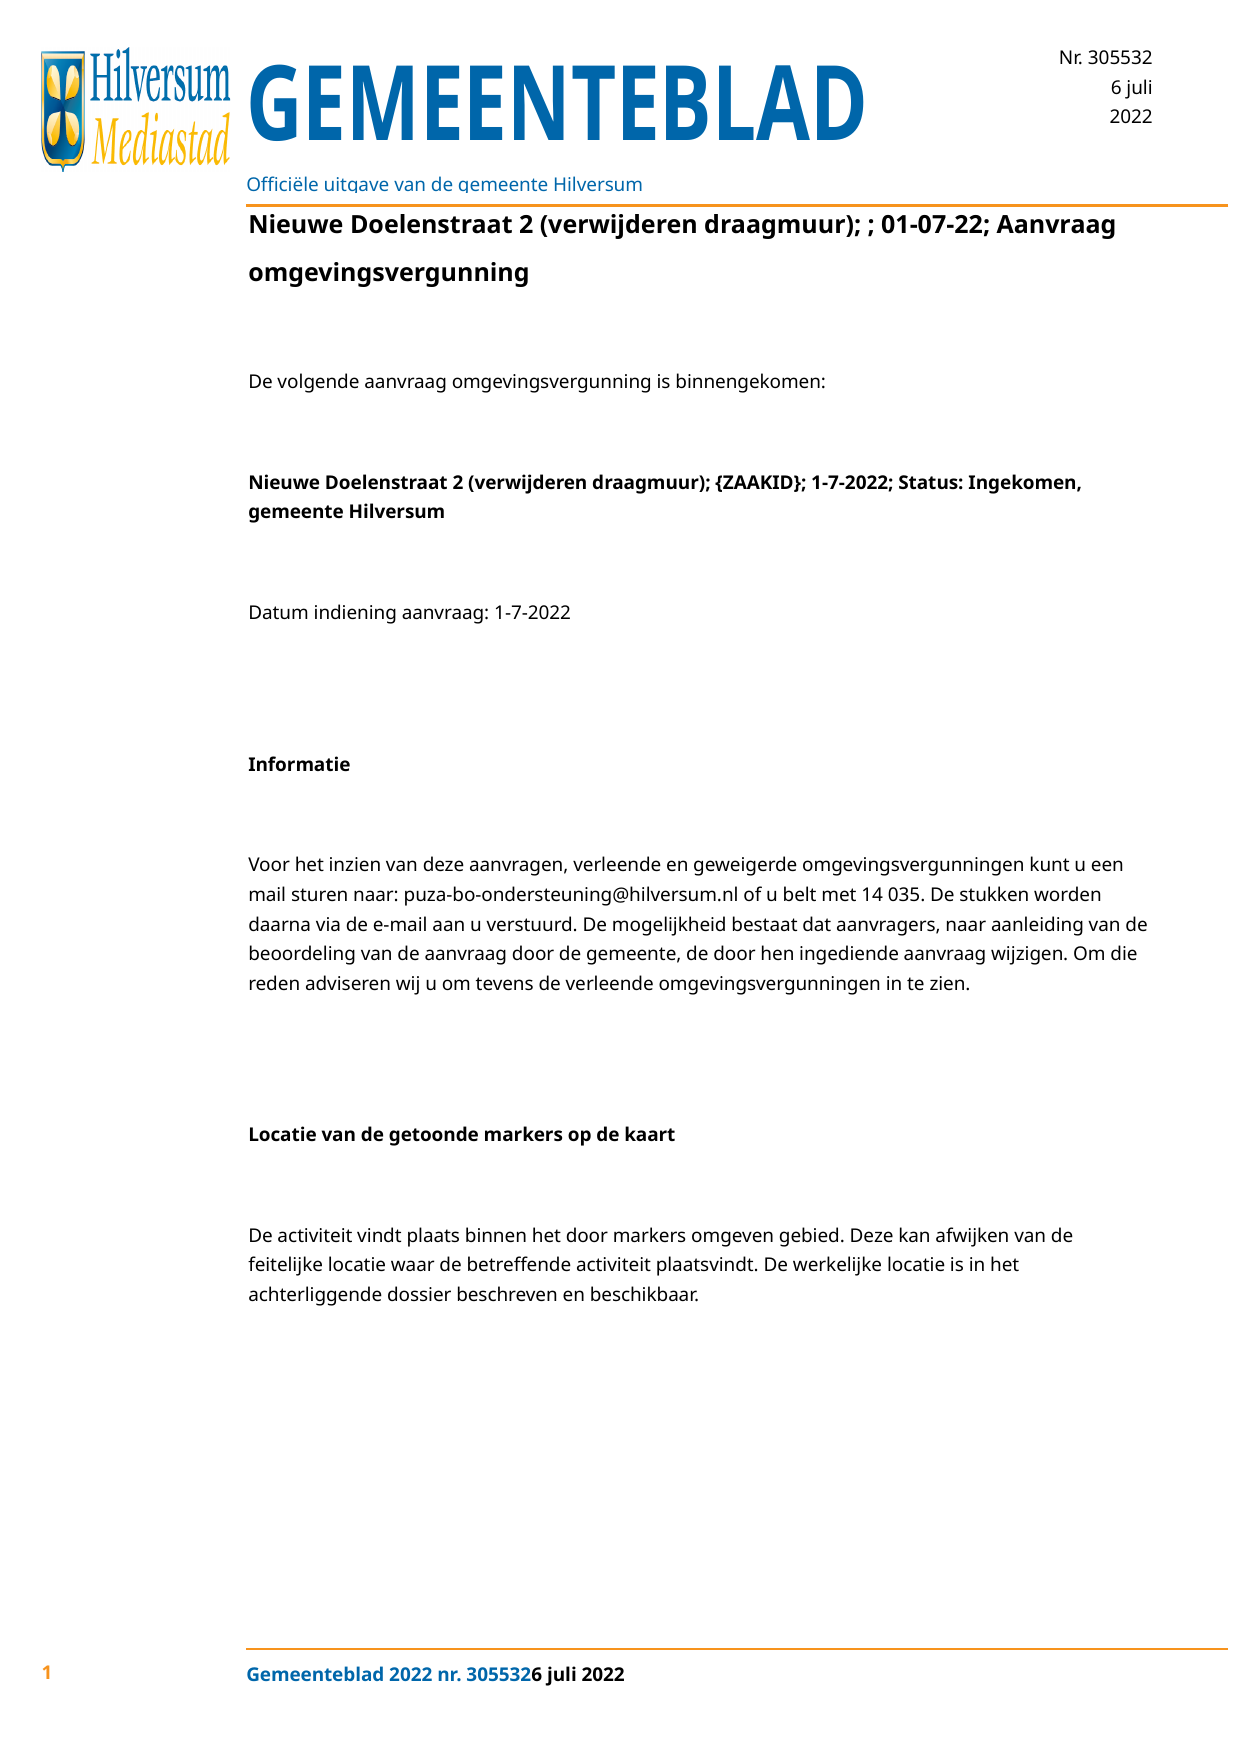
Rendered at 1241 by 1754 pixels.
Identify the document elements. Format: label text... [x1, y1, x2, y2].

text Nieuwe Doelenstraat 2 (verwijderen draagmuur); {ZAAKID}; 1-7-2022; Status: Ingekomen, gemeente Hilversum [248, 469, 1152, 524]
picture [41, 47, 231, 172]
text De volgende aanvraag omgevingsvergunning is binnengekomen: [248, 368, 1152, 394]
text Nieuwe Doelenstraat 2 (verwijderen draagmuur); ; 01-07-22; Aanvraag omgevingsvergunning [248, 207, 1152, 288]
text Informatie [248, 751, 1152, 777]
text De activiteit vindt plaats binnen het door markers omgeven gebied. Deze kan afwijken van de feitelijke locatie waar de betreffende activiteit plaatsvindt. De werkelijke locatie is in het achterliggende dossier beschreven en beschikbaar. [248, 1222, 1152, 1307]
text Voor het inzien van deze aanvragen, verleende en geweigerde omgevingsvergunningen kunt u een mail sturen naar: puza-bo-ondersteuning@hilversum.nl of u belt met 14 035. De stukken worden daarna via de e-mail aan u verstuurd. De mogelijkheid bestaat dat aanvragers, naar aanleiding van de beoordeling van de aanvraag door de gemeente, de door hen ingediende aanvraag wijzigen. Om die reden adviseren wij u om tevens de verleende omgevingsvergunningen in te zien. [248, 852, 1152, 996]
text Locatie van de getoonde markers op de kaart [248, 1121, 1152, 1147]
text Datum indiening aanvraag: 1-7-2022 [248, 599, 1152, 625]
